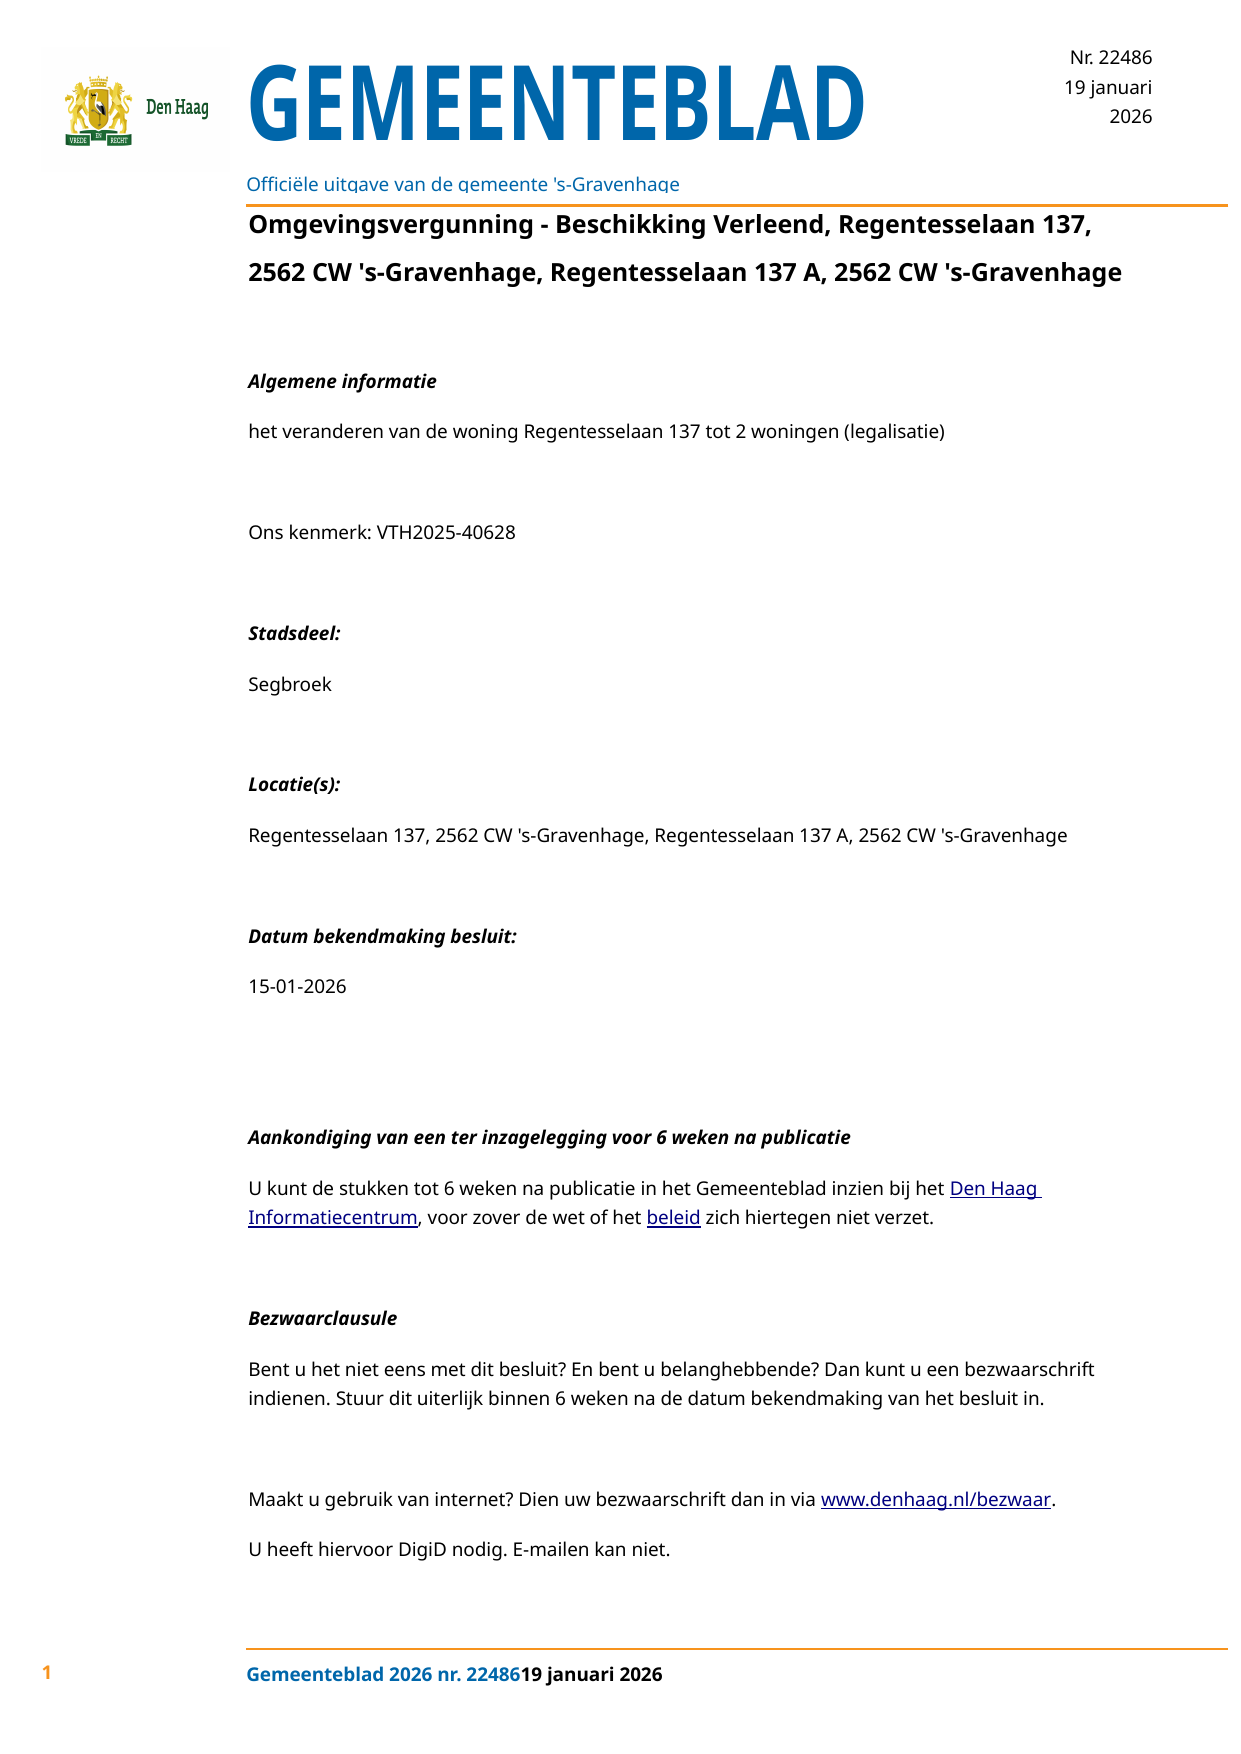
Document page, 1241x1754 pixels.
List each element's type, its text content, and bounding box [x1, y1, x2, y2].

text Datum bekendmaking besluit: [248, 923, 1152, 949]
text Segbroek [248, 671, 1152, 697]
text Bezwaarclausule [248, 1305, 1152, 1331]
text Locatie(s): [248, 772, 1152, 797]
text Bent u het niet eens met dit besluit? En bent u belanghebbende? Dan kunt u een bezwaarschrift indienen. Stuur dit uiterlijk binnen 6 weken na de datum bekendmaking van het besluit in. [248, 1356, 1152, 1411]
picture [41, 47, 231, 172]
text U heeft hiervoor DigiD nodig. E-mailen kan niet. [248, 1537, 1152, 1562]
text 15-01-2026 [248, 973, 1152, 999]
text Ons kenmerk: VTH2025-40628 [248, 519, 1152, 545]
text Aankondiging van een ter inzagelegging voor 6 weken na publicatie [248, 1124, 1152, 1150]
text U kunt de stukken tot 6 weken na publicatie in het Gemeenteblad inzien bij het Den Haag Informatiecentrum, voor zover de wet of het beleid zich hiertegen niet verzet. [248, 1175, 1152, 1230]
text Omgevingsvergunning - Beschikking Verleend, Regentesselaan 137, 2562 CW 's-Gravenhage, Regentesselaan 137 A, 2562 CW 's-Gravenhage [248, 207, 1152, 288]
text het veranderen van de woning Regentesselaan 137 tot 2 woningen (legalisatie) [248, 419, 1152, 444]
text Algemene informatie [248, 368, 1152, 394]
text Regentesselaan 137, 2562 CW 's-Gravenhage, Regentesselaan 137 A, 2562 CW 's-Gravenhage [248, 822, 1152, 848]
text Maakt u gebruik van internet? Dien uw bezwaarschrift dan in via www.denhaag.nl/bezwaar. [248, 1486, 1152, 1512]
text Stadsdeel: [248, 620, 1152, 646]
